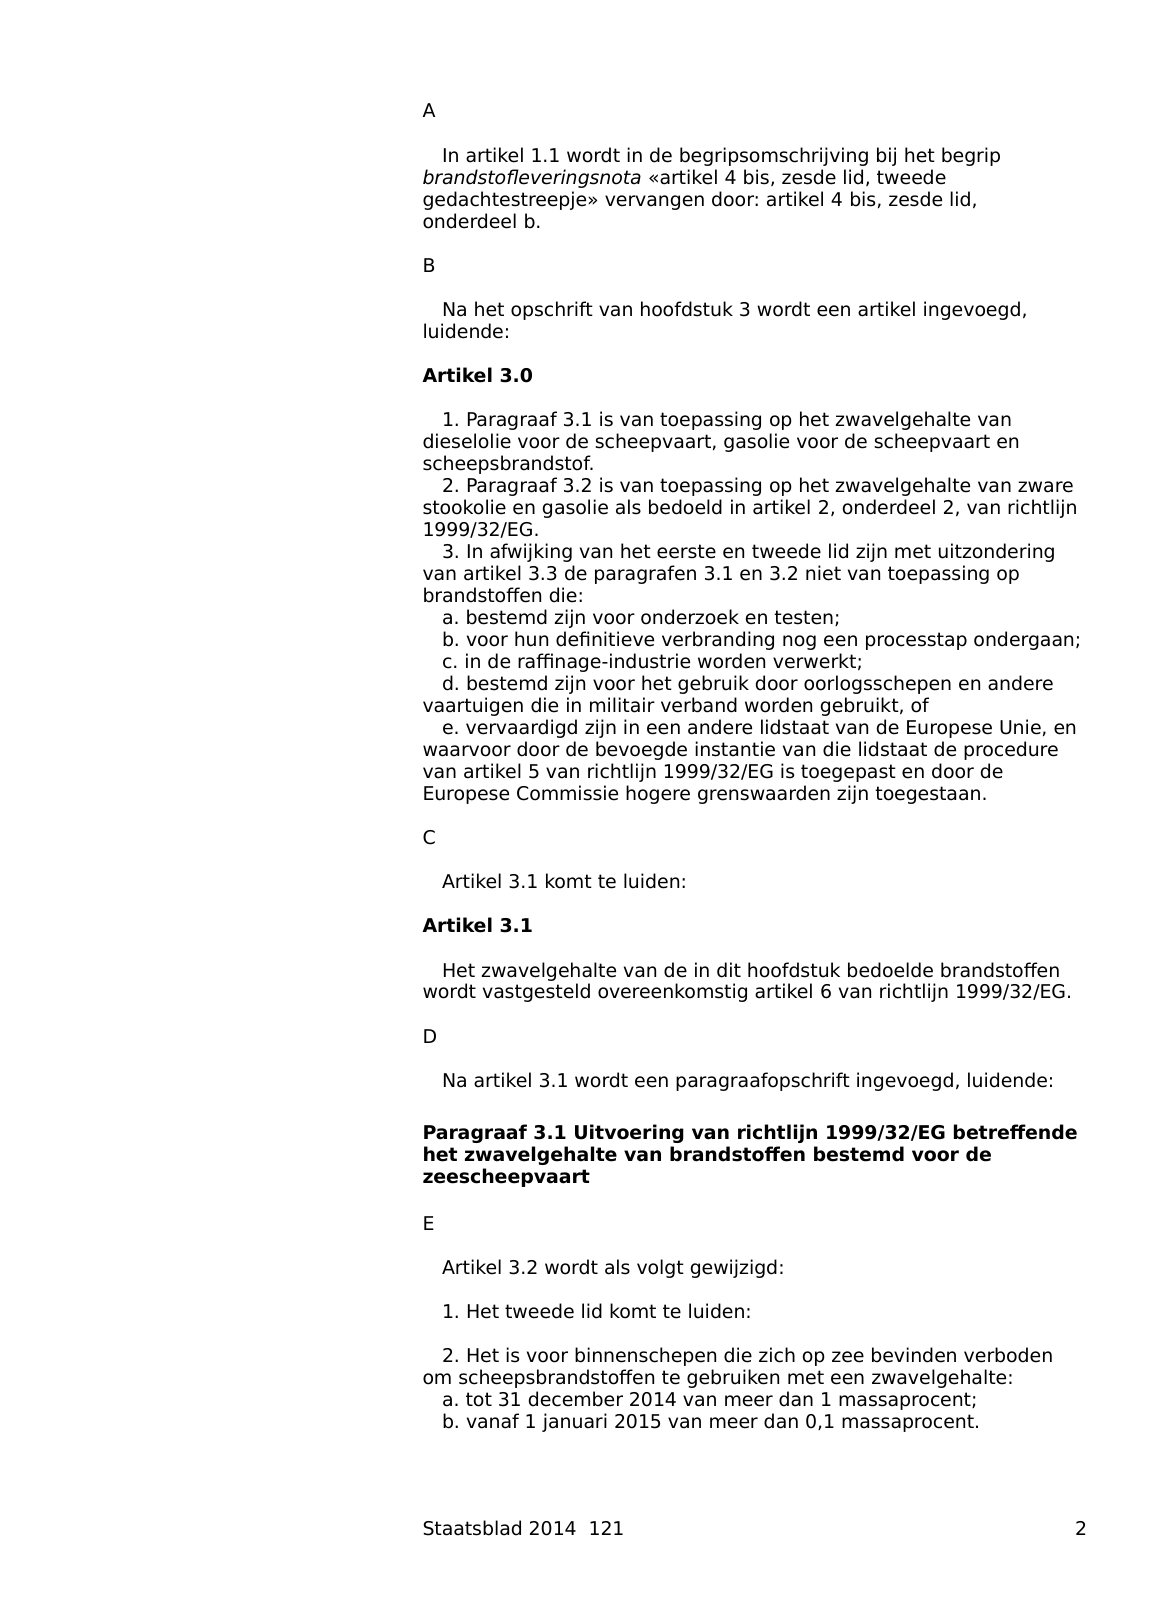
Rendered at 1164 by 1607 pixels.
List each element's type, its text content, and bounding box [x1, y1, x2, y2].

text A [422, 100, 1087, 122]
text a. tot 31 december 2014 van meer dan 1 massaprocent; [422, 1389, 1087, 1411]
text 3. In afwijking van het eerste en tweede lid zijn met uitzondering van artikel 3.3 de paragrafen 3.1 en 3.2 niet van toepassing op brandstoffen die: [422, 541, 1087, 607]
subtitle Paragraaf 3.1 Uitvoering van richtlijn 1999/32/EG betreffende het zwavelgehalte van brandstoffen bestemd voor de zeescheepvaart [422, 1122, 1087, 1188]
text Het zwavelgehalte van de in dit hoofdstuk bedoelde brandstoffen wordt vastgesteld overeenkomstig artikel 6 van richtlijn 1999/32/EG. [422, 959, 1087, 1003]
text E [422, 1213, 1087, 1235]
text In artikel 1.1 wordt in de begripsomschrijving bij het begrip brandstofleveringsnota «artikel 4 bis, zesde lid, tweede gedachtestreepje» vervangen door: artikel 4 bis, zesde lid, onderdeel b. [422, 144, 1087, 232]
text 2. Paragraaf 3.2 is van toepassing op het zwavelgehalte van zware stookolie en gasolie als bedoeld in artikel 2, onderdeel 2, van richtlijn 1999/32/EG. [422, 475, 1087, 541]
text 1. Paragraaf 3.1 is van toepassing op het zwavelgehalte van dieselolie voor de scheepvaart, gasolie voor de scheepvaart en scheepsbrandstof. [422, 409, 1087, 475]
text a. bestemd zijn voor onderzoek en testen; [422, 607, 1087, 629]
text C [422, 827, 1087, 849]
text b. vanaf 1 januari 2015 van meer dan 0,1 massaprocent. [422, 1411, 1087, 1433]
text 2. Het is voor binnenschepen die zich op zee bevinden verboden om scheepsbrandstoffen te gebruiken met een zwavelgehalte: [422, 1345, 1087, 1389]
text e. vervaardigd zijn in een andere lidstaat van de Europese Unie, en waarvoor door de bevoegde instantie van die lidstaat de procedure van artikel 5 van richtlijn 1999/32/EG is toegepast en door de Europese Commissie hogere grenswaarden zijn toegestaan. [422, 717, 1087, 805]
text Na artikel 3.1 wordt een paragraafopschrift ingevoegd, luidende: [422, 1070, 1087, 1092]
subtitle Artikel 3.0 [422, 365, 1087, 387]
text c. in de raffinage-industrie worden verwerkt; [422, 651, 1087, 673]
text d. bestemd zijn voor het gebruik door oorlogsschepen en andere vaartuigen die in militair verband worden gebruikt, of [422, 673, 1087, 717]
text 1. Het tweede lid komt te luiden: [422, 1301, 1087, 1323]
text b. voor hun definitieve verbranding nog een processtap ondergaan; [422, 629, 1087, 651]
text D [422, 1026, 1087, 1048]
text Artikel 3.1 komt te luiden: [422, 871, 1087, 893]
subtitle Artikel 3.1 [422, 915, 1087, 937]
text Artikel 3.2 wordt als volgt gewijzigd: [422, 1257, 1087, 1279]
text B [422, 255, 1087, 277]
text Na het opschrift van hoofdstuk 3 wordt een artikel ingevoegd, luidende: [422, 299, 1087, 343]
